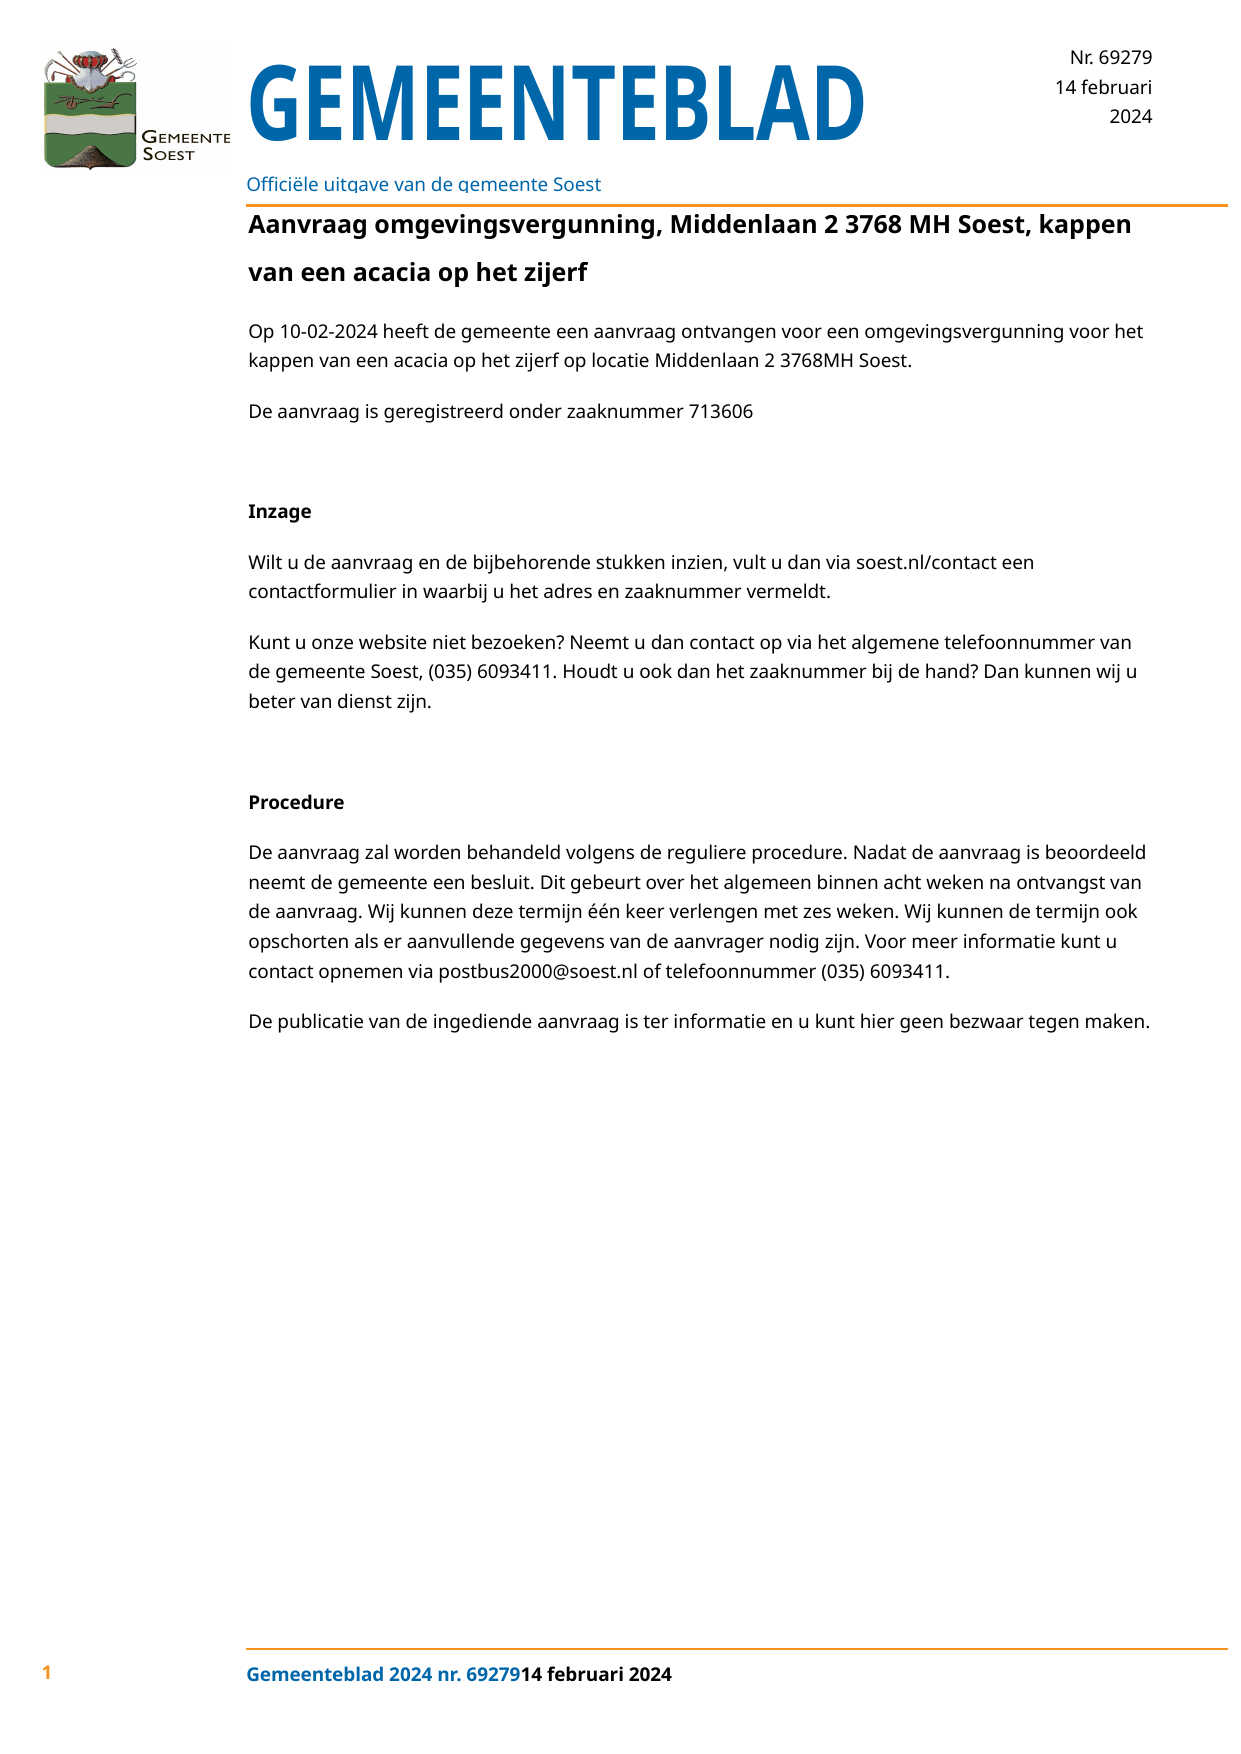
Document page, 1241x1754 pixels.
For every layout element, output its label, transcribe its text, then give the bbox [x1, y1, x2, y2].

text Wilt u de aanvraag en de bijbehorende stukken inzien, vult u dan via soest.nl/contact een contactformulier in waarbij u het adres en zaaknummer vermeldt. [248, 549, 1152, 604]
text Kunt u onze website niet bezoeken? Neemt u dan contact op via het algemene telefoonnummer van de gemeente Soest, (035) 6093411. Houdt u ook dan het zaaknummer bij de hand? Dan kunnen wij u beter van dienst zijn. [248, 629, 1152, 714]
text De publicatie van de ingediende aanvraag is ter informatie en u kunt hier geen bezwaar tegen maken. [248, 1008, 1152, 1034]
text De aanvraag is geregistreerd onder zaaknummer 713606 [248, 398, 1152, 424]
text Procedure [248, 789, 1152, 815]
text Op 10-02-2024 heeft de gemeente een aanvraag ontvangen voor een omgevingsvergunning voor het kappen van een acacia op het zijerf op locatie Middenlaan 2 3768MH Soest. [248, 318, 1152, 373]
text Aanvraag omgevingsvergunning, Middenlaan 2 3768 MH Soest, kappen van een acacia op het zijerf [248, 207, 1152, 288]
text De aanvraag zal worden behandeld volgens de reguliere procedure. Nadat de aanvraag is beoordeeld neemt de gemeente een besluit. Dit gebeurt over het algemeen binnen acht weken na ontvangst van de aanvraag. Wij kunnen deze termijn één keer verlengen met zes weken. Wij kunnen de termijn ook opschorten als er aanvullende gegevens van de aanvrager nodig zijn. Voor meer informatie kunt u contact opnemen via postbus2000@soest.nl of telefoonnummer (035) 6093411. [248, 839, 1152, 984]
picture [41, 47, 231, 172]
text Inzage [248, 499, 1152, 524]
